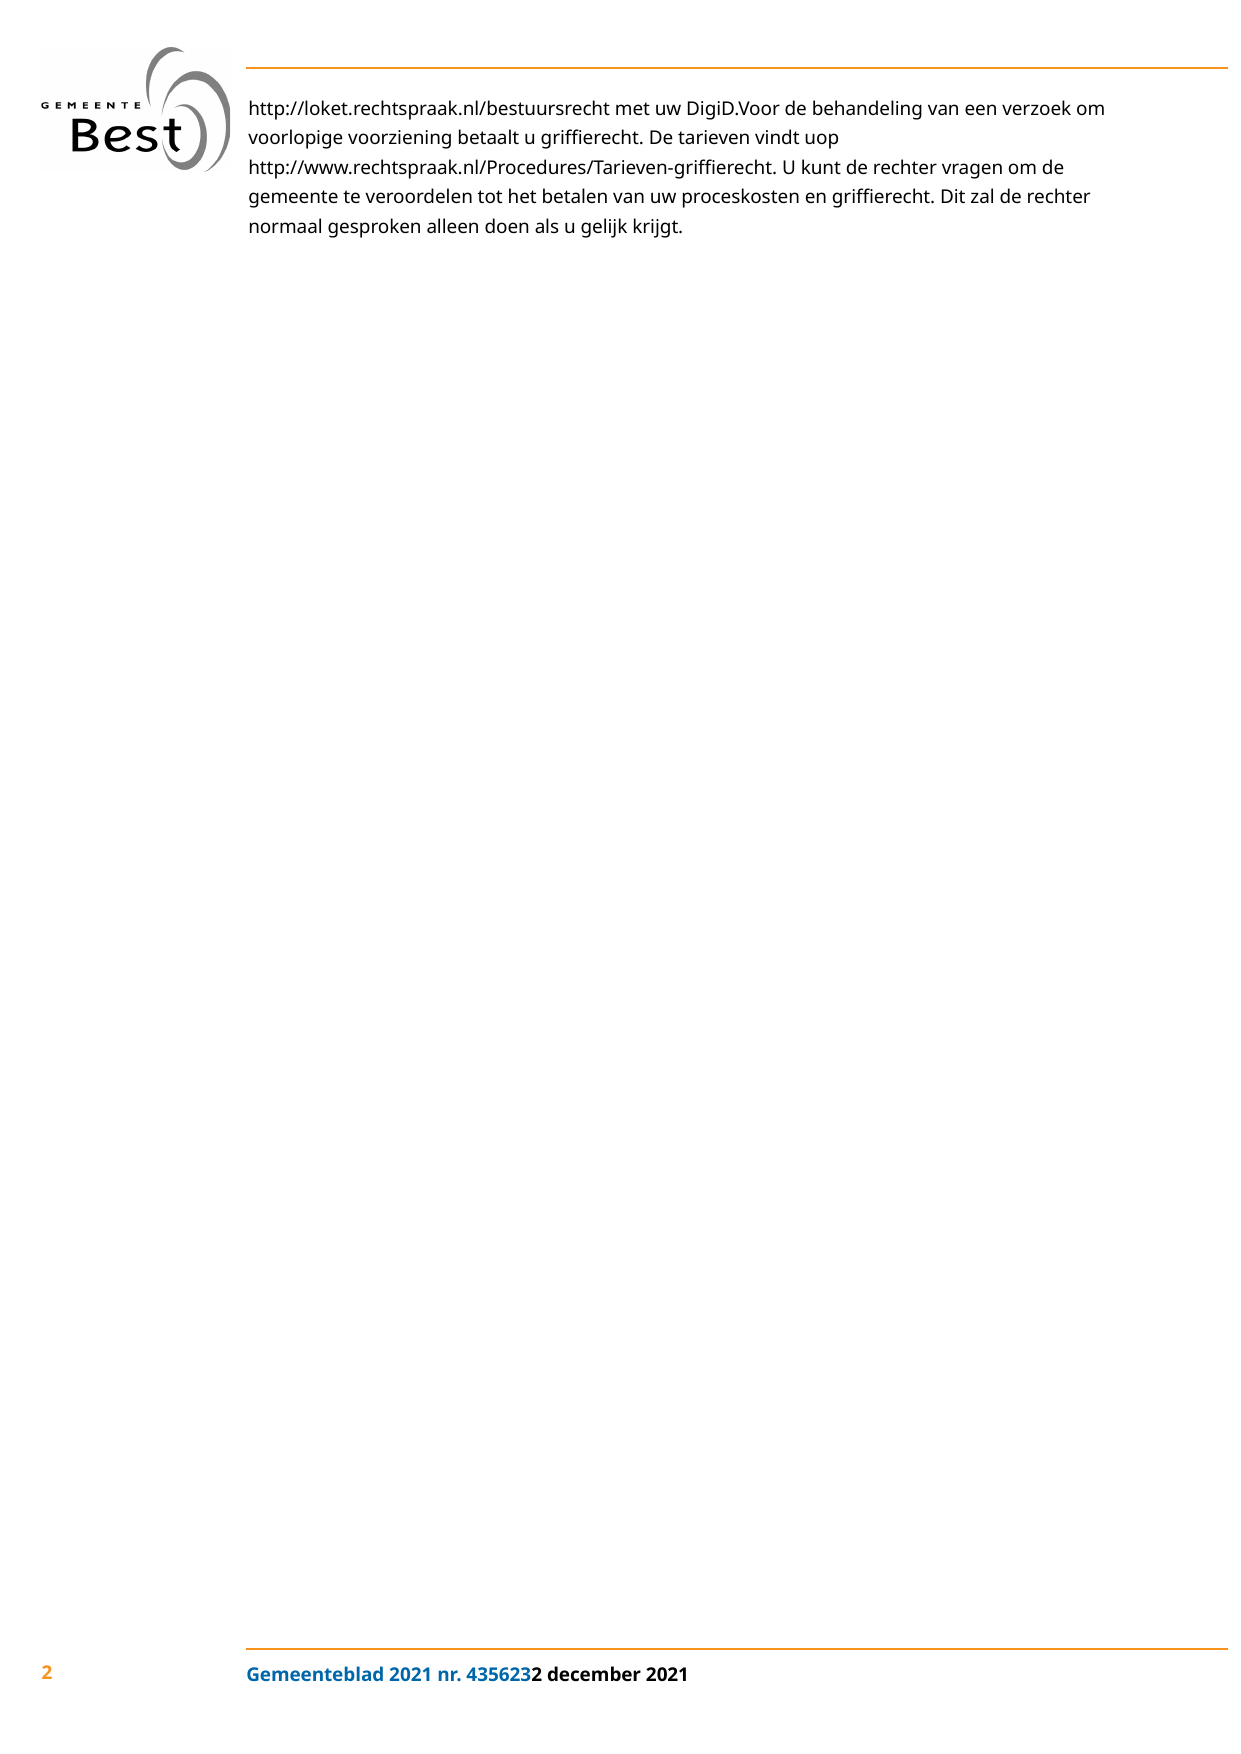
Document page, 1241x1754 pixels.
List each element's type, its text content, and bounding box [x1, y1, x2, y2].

picture [41, 47, 231, 172]
text http://loket.rechtspraak.nl/bestuursrecht met uw DigiD.Voor de behandeling van een verzoek om voorlopige voorziening betaalt u griffierecht. De tarieven vindt uop http://www.rechtspraak.nl/Procedures/Tarieven-griffierecht. U kunt de rechter vragen om de gemeente te veroordelen tot het betalen van uw proceskosten en griffierecht. Dit zal de rechter normaal gesproken alleen doen als u gelijk krijgt. [248, 95, 1152, 239]
